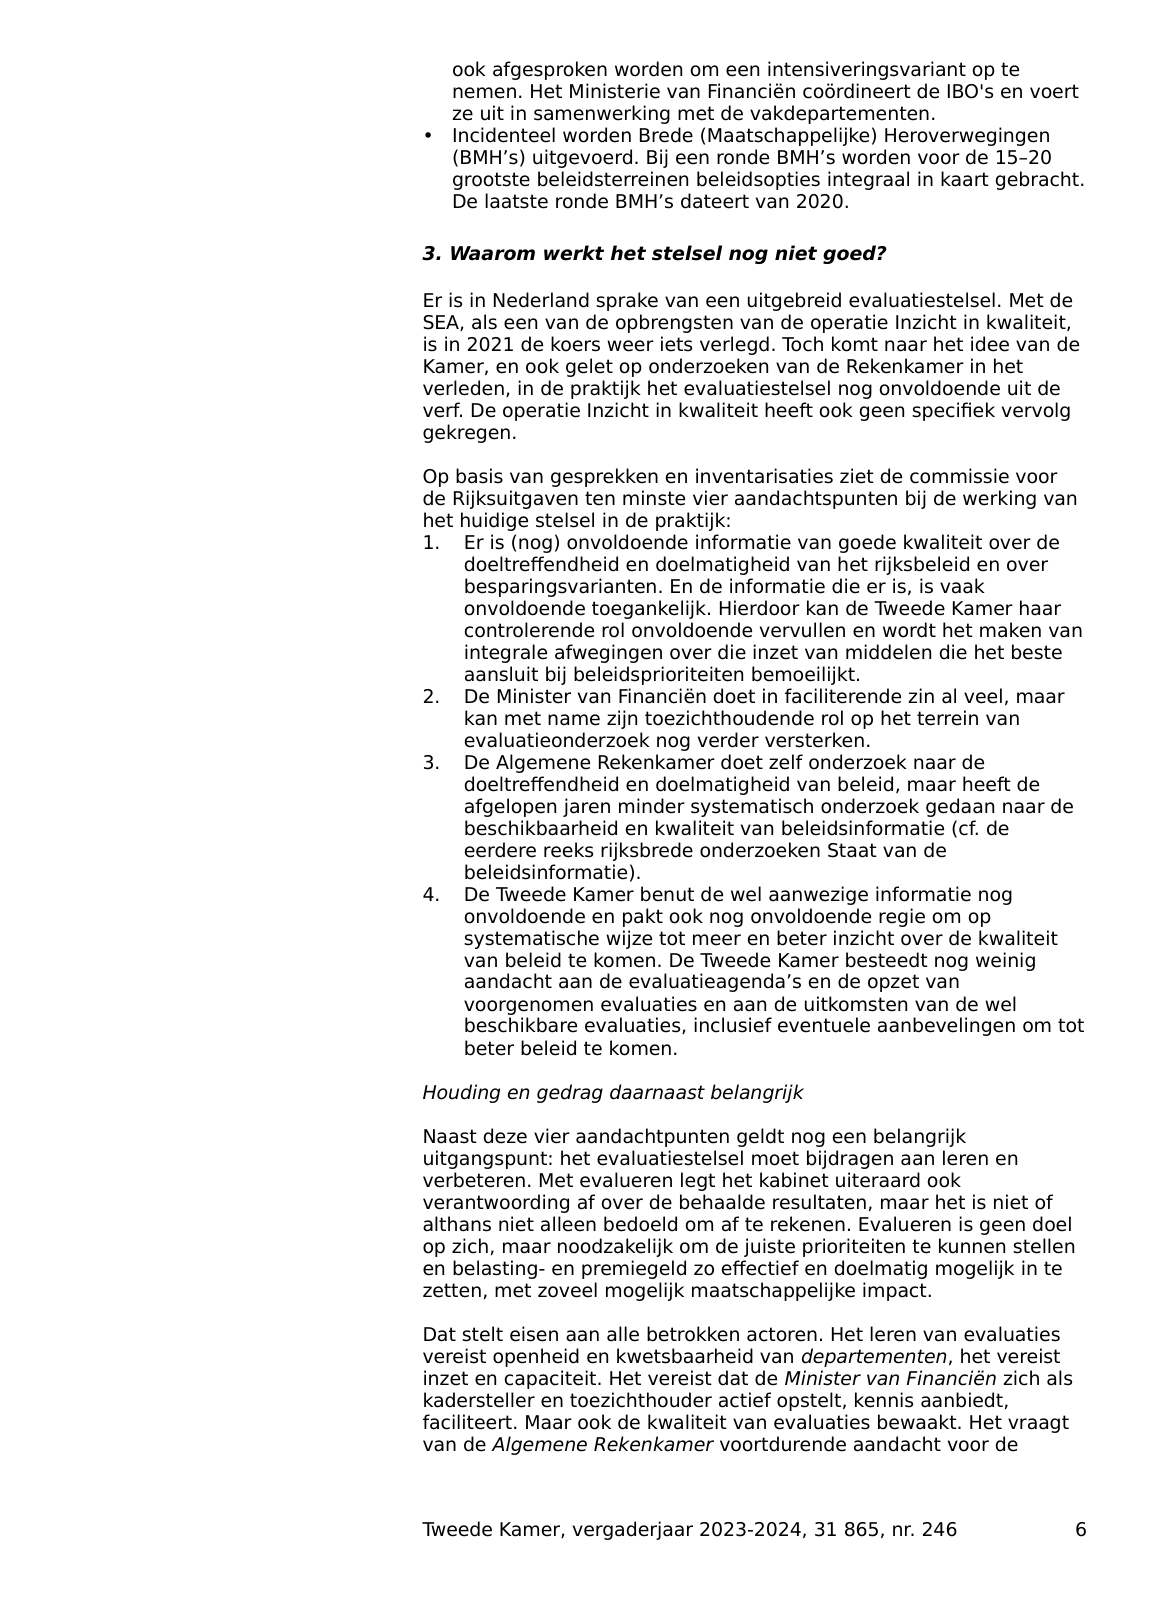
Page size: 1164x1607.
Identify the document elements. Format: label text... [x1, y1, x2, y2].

text • Incidenteel worden Brede (Maatschappelijke) Heroverwegingen (BMH’s) uitgevoerd. Bij een ronde BMH’s worden voor de 15–20 grootste beleidsterreinen beleidsopties integraal in kaart gebracht. De laatste ronde BMH’s dateert van 2020. [422, 125, 1087, 213]
text 3. De Algemene Rekenkamer doet zelf onderzoek naar de doeltreffendheid en doelmatigheid van beleid, maar heeft de afgelopen jaren minder systematisch onderzoek gedaan naar de beschikbaarheid en kwaliteit van beleidsinformatie (cf. de eerdere reeks rijksbrede onderzoeken Staat van de beleidsinformatie). [422, 752, 1087, 883]
text Er is in Nederland sprake van een uitgebreid evaluatiestelsel. Met de SEA, als een van de opbrengsten van de operatie Inzicht in kwaliteit, is in 2021 de koers weer iets verlegd. Toch komt naar het idee van de Kamer, en ook gelet op onderzoeken van de Rekenkamer in het verleden, in de praktijk het evaluatiestelsel nog onvoldoende uit de verf. De operatie Inzicht in kwaliteit heeft ook geen specifiek vervolg gekregen. [422, 290, 1087, 444]
text ook afgesproken worden om een intensiveringsvariant op te nemen. Het Ministerie van Financiën coördineert de IBO's en voert ze uit in samenwerking met de vakdepartementen. [422, 59, 1087, 125]
text Op basis van gesprekken en inventarisaties ziet de commissie voor de Rijksuitgaven ten minste vier aandachtspunten bij de werking van het huidige stelsel in de praktijk: [422, 466, 1087, 532]
subtitle 3. Waarom werkt het stelsel nog niet goed? [422, 243, 1087, 265]
text 1. Er is (nog) onvoldoende informatie van goede kwaliteit over de doeltreffendheid en doelmatigheid van het rijksbeleid en over besparingsvarianten. En de informatie die er is, is vaak onvoldoende toegankelijk. Hierdoor kan de Tweede Kamer haar controlerende rol onvoldoende vervullen en wordt het maken van integrale afwegingen over die inzet van middelen die het beste aansluit bij beleidsprioriteiten bemoeilijkt. [422, 532, 1087, 686]
text 4. De Tweede Kamer benut de wel aanwezige informatie nog onvoldoende en pakt ook nog onvoldoende regie om op systematische wijze tot meer en beter inzicht over de kwaliteit van beleid te komen. De Tweede Kamer besteedt nog weinig aandacht aan de evaluatieagenda’s en de opzet van voorgenomen evaluaties en aan de uitkomsten van de wel beschikbare evaluaties, inclusief eventuele aanbevelingen om tot beter beleid te komen. [422, 883, 1087, 1059]
text 2. De Minister van Financiën doet in faciliterende zin al veel, maar kan met name zijn toezichthoudende rol op het terrein van evaluatieonderzoek nog verder versterken. [422, 686, 1087, 752]
text Dat stelt eisen aan alle betrokken actoren. Het leren van evaluaties vereist openheid en kwetsbaarheid van departementen, het vereist inzet en capaciteit. Het vereist dat de Minister van Financiën zich als kadersteller en toezichthouder actief opstelt, kennis aanbiedt, faciliteert. Maar ook de kwaliteit van evaluaties bewaakt. Het vraagt van de Algemene Rekenkamer voortdurende aandacht voor de [422, 1324, 1087, 1456]
text Naast deze vier aandachtpunten geldt nog een belangrijk uitgangspunt: het evaluatiestelsel moet bijdragen aan leren en verbeteren. Met evalueren legt het kabinet uiteraard ook verantwoording af over de behaalde resultaten, maar het is niet of althans niet alleen bedoeld om af te rekenen. Evalueren is geen doel op zich, maar noodzakelijk om de juiste prioriteiten te kunnen stellen en belasting- en premiegeld zo effectief en doelmatig mogelijk in te zetten, met zoveel mogelijk maatschappelijke impact. [422, 1126, 1087, 1302]
subtitle Houding en gedrag daarnaast belangrijk [422, 1082, 1087, 1103]
